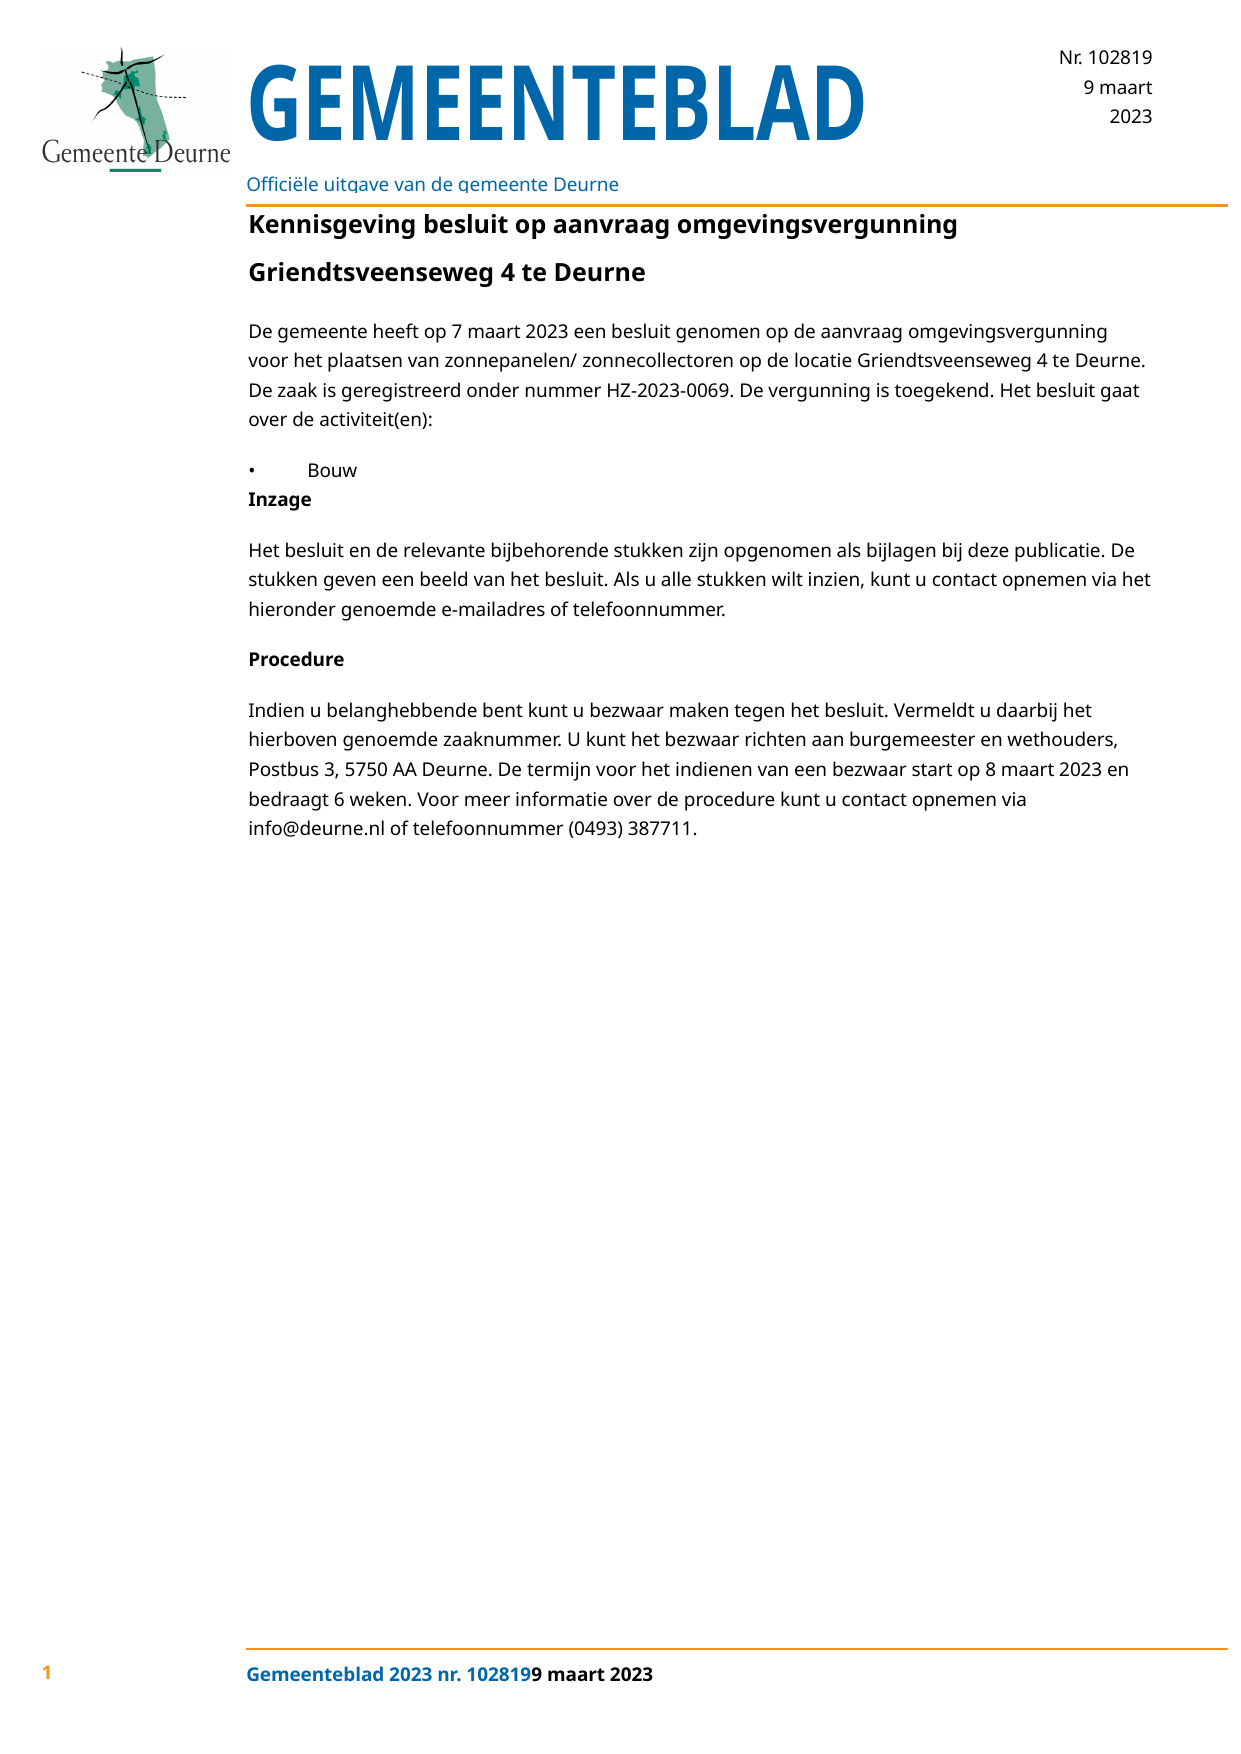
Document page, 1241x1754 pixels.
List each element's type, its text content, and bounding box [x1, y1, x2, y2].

picture [41, 47, 231, 172]
text De gemeente heeft op 7 maart 2023 een besluit genomen op de aanvraag omgevingsvergunning voor het plaatsen van zonnepanelen/ zonnecollectoren op de locatie Griendtsveenseweg 4 te Deurne. De zaak is geregistreerd onder nummer HZ-2023-0069. De vergunning is toegekend. Het besluit gaat over de activiteit(en): [248, 318, 1152, 432]
text Indien u belanghebbende bent kunt u bezwaar maken tegen het besluit. Vermeldt u daarbij het hierboven genoemde zaaknummer. U kunt het bezwaar richten aan burgemeester en wethouders, Postbus 3, 5750 AA Deurne. De termijn voor het indienen van een bezwaar start op 8 maart 2023 en bedraagt 6 weken. Voor meer informatie over de procedure kunt u contact opnemen via info@deurne.nl of telefoonnummer (0493) 387711. [248, 697, 1152, 841]
text Procedure [248, 647, 1152, 672]
text Het besluit en de relevante bijbehorende stukken zijn opgenomen als bijlagen bij deze publicatie. De stukken geven een beeld van het besluit. Als u alle stukken wilt inzien, kunt u contact opnemen via het hieronder genoemde e-mailadres of telefoonnummer. [248, 537, 1152, 622]
text Kennisgeving besluit op aanvraag omgevingsvergunning Griendtsveenseweg 4 te Deurne [248, 207, 1152, 288]
text Inzage [248, 487, 1152, 512]
list Bouw [248, 457, 1152, 483]
